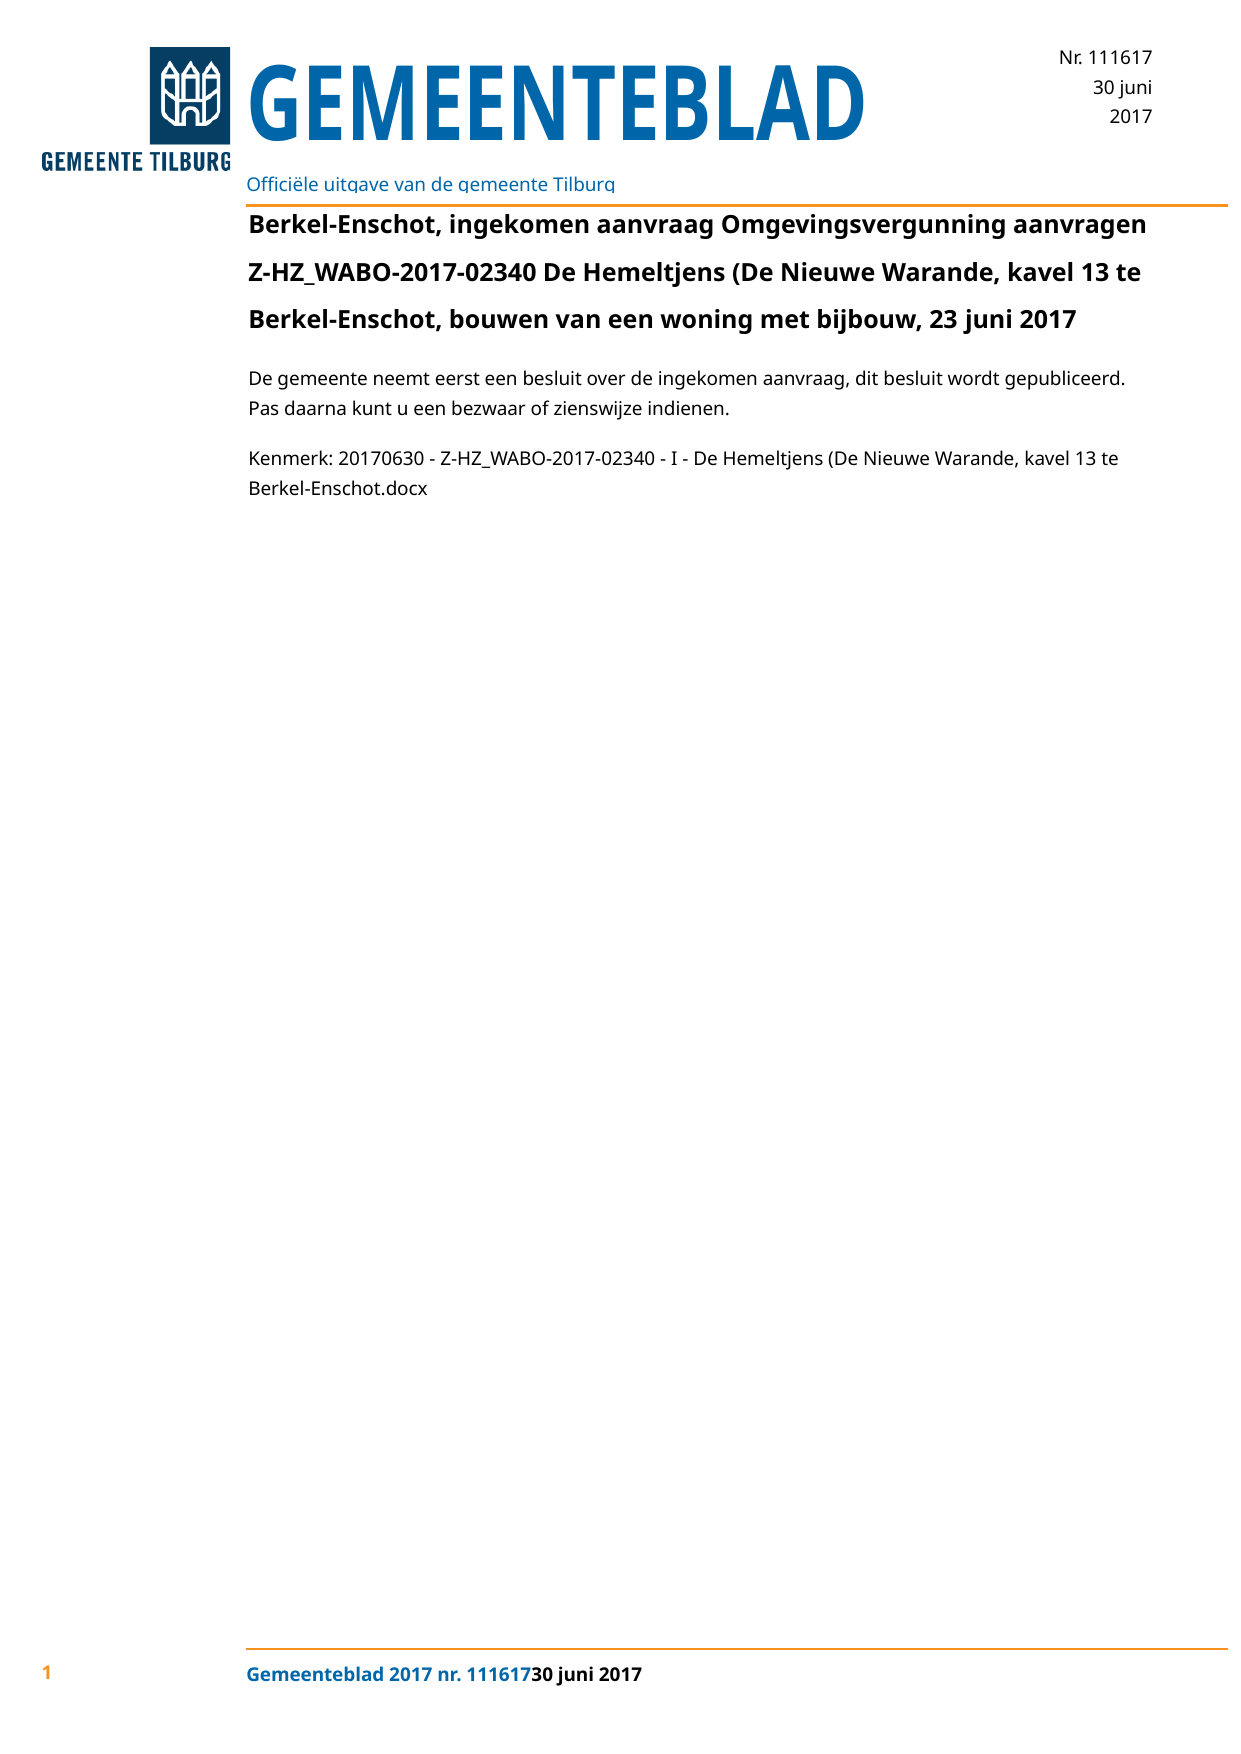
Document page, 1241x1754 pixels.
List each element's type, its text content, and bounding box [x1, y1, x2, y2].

text Berkel-Enschot, ingekomen aanvraag Omgevingsvergunning aanvragen Z-HZ_WABO-2017-02340 De Hemeltjens (De Nieuwe Warande, kavel 13 te Berkel-Enschot, bouwen van een woning met bijbouw, 23 juni 2017 [248, 207, 1152, 336]
text De gemeente neemt eerst een besluit over de ingekomen aanvraag, dit besluit wordt gepubliceerd. Pas daarna kunt u een bezwaar of zienswijze indienen. [248, 366, 1152, 421]
text Kenmerk: 20170630 - Z-HZ_WABO-2017-02340 - I - De Hemeltjens (De Nieuwe Warande, kavel 13 te Berkel-Enschot.docx [248, 446, 1152, 501]
picture [41, 47, 231, 172]
